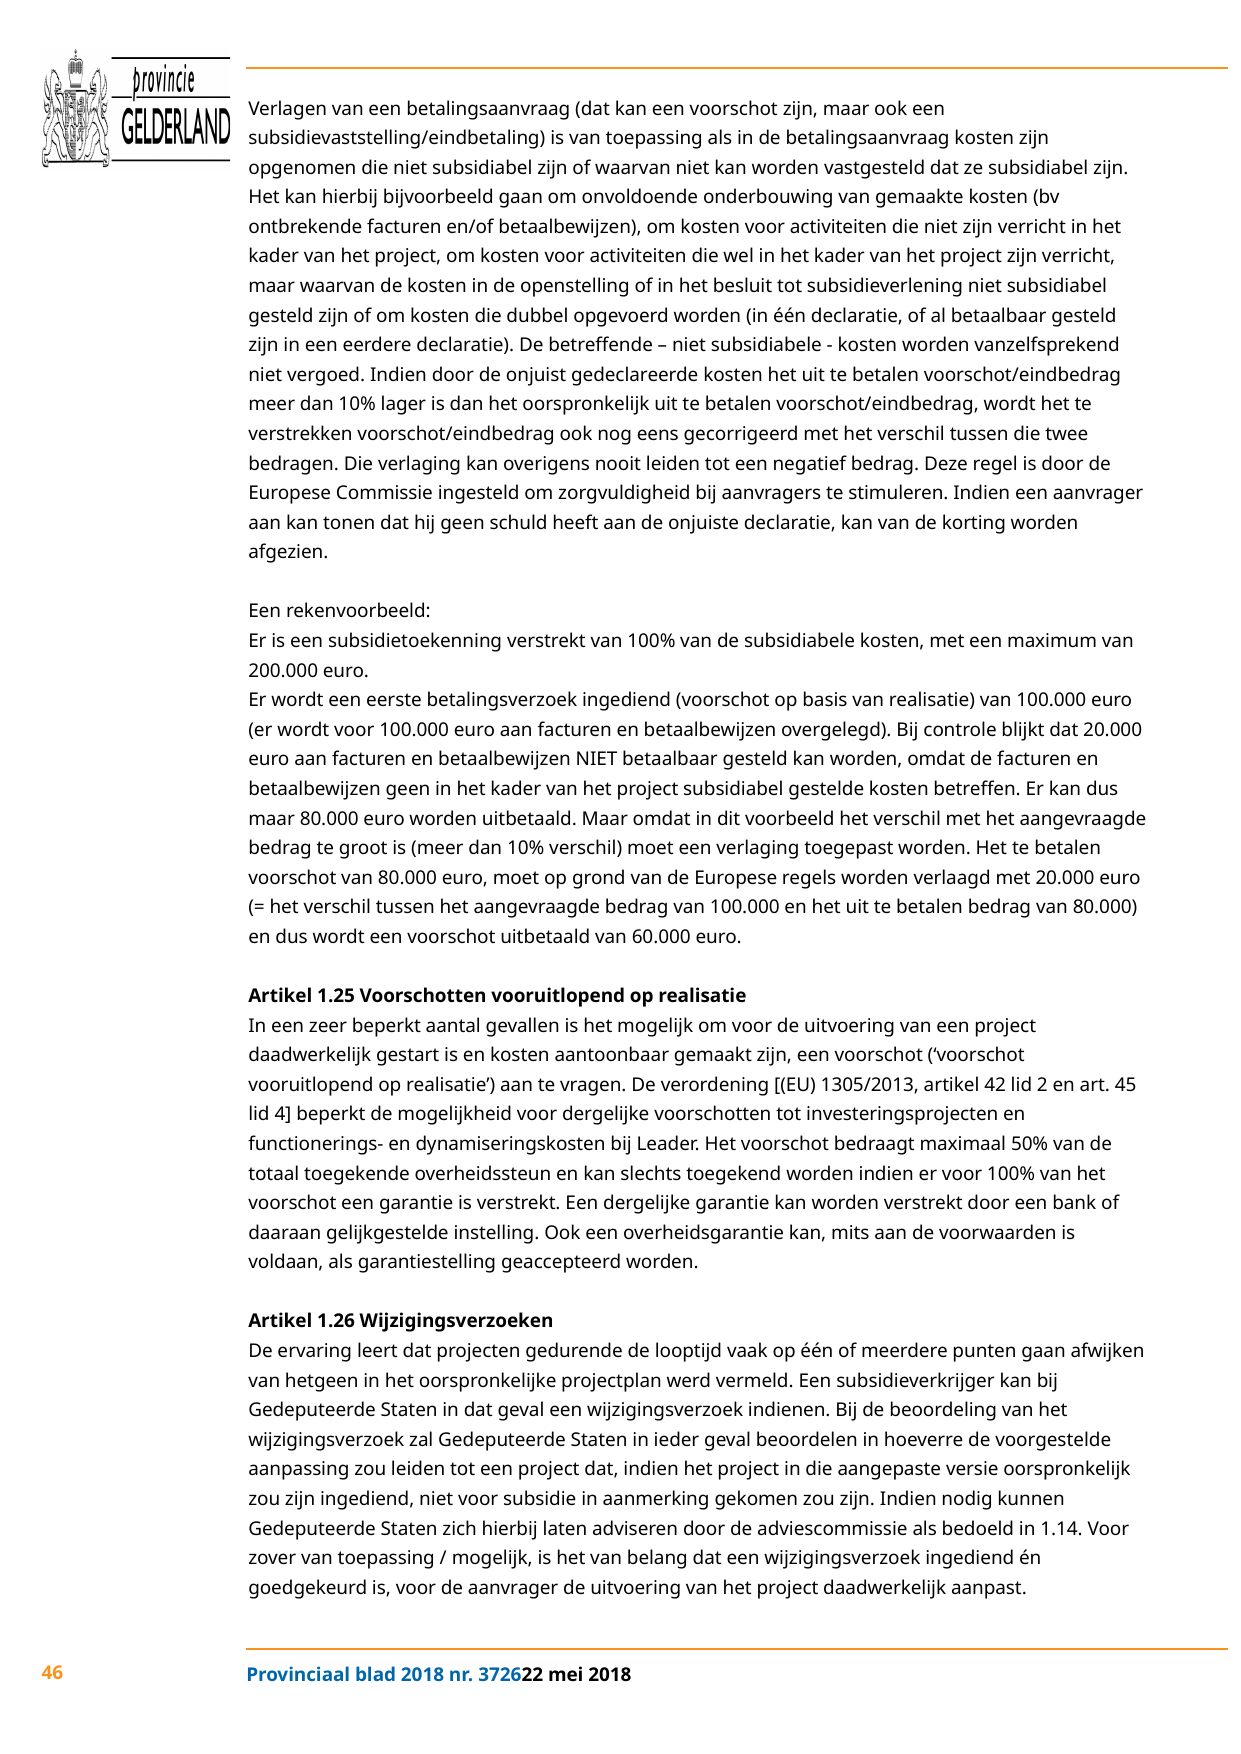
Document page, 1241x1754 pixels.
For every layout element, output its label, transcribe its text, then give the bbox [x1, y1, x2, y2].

text Artikel 1.26 Wijzigingsverzoeken [248, 1308, 1152, 1333]
text In een zeer beperkt aantal gevallen is het mogelijk om voor de uitvoering van een project daadwerkelijk gestart is en kosten aantoonbaar gemaakt zijn, een voorschot (‘voorschot vooruitlopend op realisatie’) aan te vragen. De verordening [(EU) 1305/2013, artikel 42 lid 2 en art. 45 lid 4] beperkt de mogelijkheid voor dergelijke voorschotten tot investeringsprojecten en functionerings- en dynamiseringskosten bij Leader. Het voorschot bedraagt maximaal 50% van de totaal toegekende overheidssteun en kan slechts toegekend worden indien er voor 100% van het voorschot een garantie is verstrekt. Een dergelijke garantie kan worden verstrekt door een bank of daaraan gelijkgestelde instelling. Ook een overheidsgarantie kan, mits aan de voorwaarden is voldaan, als garantiestelling geaccepteerd worden. [248, 1012, 1152, 1274]
text Artikel 1.25 Voorschotten vooruitlopend op realisatie [248, 982, 1152, 1008]
text Er is een subsidietoekenning verstrekt van 100% van de subsidiabele kosten, met een maximum van 200.000 euro. [248, 627, 1152, 683]
text Verlagen van een betalingsaanvraag (dat kan een voorschot zijn, maar ook een subsidievaststelling/eindbetaling) is van toepassing als in de betalingsaanvraag kosten zijn opgenomen die niet subsidiabel zijn of waarvan niet kan worden vastgesteld dat ze subsidiabel zijn. Het kan hierbij bijvoorbeeld gaan om onvoldoende onderbouwing van gemaakte kosten (bv ontbrekende facturen en/of betaalbewijzen), om kosten voor activiteiten die niet zijn verricht in het kader van het project, om kosten voor activiteiten die wel in het kader van het project zijn verricht, maar waarvan de kosten in de openstelling of in het besluit tot subsidieverlening niet subsidiabel gesteld zijn of om kosten die dubbel opgevoerd worden (in één declaratie, of al betaalbaar gesteld zijn in een eerdere declaratie). De betreffende – niet subsidiabele - kosten worden vanzelfsprekend niet vergoed. Indien door de onjuist gedeclareerde kosten het uit te betalen voorschot/eindbedrag meer dan 10% lager is dan het oorspronkelijk uit te betalen voorschot/eindbedrag, wordt het te verstrekken voorschot/eindbedrag ook nog eens gecorrigeerd met het verschil tussen die twee bedragen. Die verlaging kan overigens nooit leiden tot een negatief bedrag. Deze regel is door de Europese Commissie ingesteld om zorgvuldigheid bij aanvragers te stimuleren. Indien een aanvrager aan kan tonen dat hij geen schuld heeft aan de onjuiste declaratie, kan van de korting worden afgezien. [248, 95, 1152, 564]
text Een rekenvoorbeeld: [248, 598, 1152, 623]
text Er wordt een eerste betalingsverzoek ingediend (voorschot op basis van realisatie) van 100.000 euro (er wordt voor 100.000 euro aan facturen en betaalbewijzen overgelegd). Bij controle blijkt dat 20.000 euro aan facturen en betaalbewijzen NIET betaalbaar gesteld kan worden, omdat de facturen en betaalbewijzen geen in het kader van het project subsidiabel gestelde kosten betreffen. Er kan dus maar 80.000 euro worden uitbetaald. Maar omdat in dit voorbeeld het verschil met het aangevraagde bedrag te groot is (meer dan 10% verschil) moet een verlaging toegepast worden. Het te betalen voorschot van 80.000 euro, moet op grond van de Europese regels worden verlaagd met 20.000 euro (= het verschil tussen het aangevraagde bedrag van 100.000 en het uit te betalen bedrag van 80.000) en dus wordt een voorschot uitbetaald van 60.000 euro. [248, 686, 1152, 949]
picture [41, 47, 231, 172]
text De ervaring leert dat projecten gedurende de looptijd vaak op één of meerdere punten gaan afwijken van hetgeen in het oorspronkelijke projectplan werd vermeld. Een subsidieverkrijger kan bij Gedeputeerde Staten in dat geval een wijzigingsverzoek indienen. Bij de beoordeling van het wijzigingsverzoek zal Gedeputeerde Staten in ieder geval beoordelen in hoeverre de voorgestelde aanpassing zou leiden tot een project dat, indien het project in die aangepaste versie oorspronkelijk zou zijn ingediend, niet voor subsidie in aanmerking gekomen zou zijn. Indien nodig kunnen Gedeputeerde Staten zich hierbij laten adviseren door de adviescommissie als bedoeld in 1.14. Voor zover van toepassing / mogelijk, is het van belang dat een wijzigingsverzoek ingediend én goedgekeurd is, voor de aanvrager de uitvoering van het project daadwerkelijk aanpast. [248, 1337, 1152, 1600]
